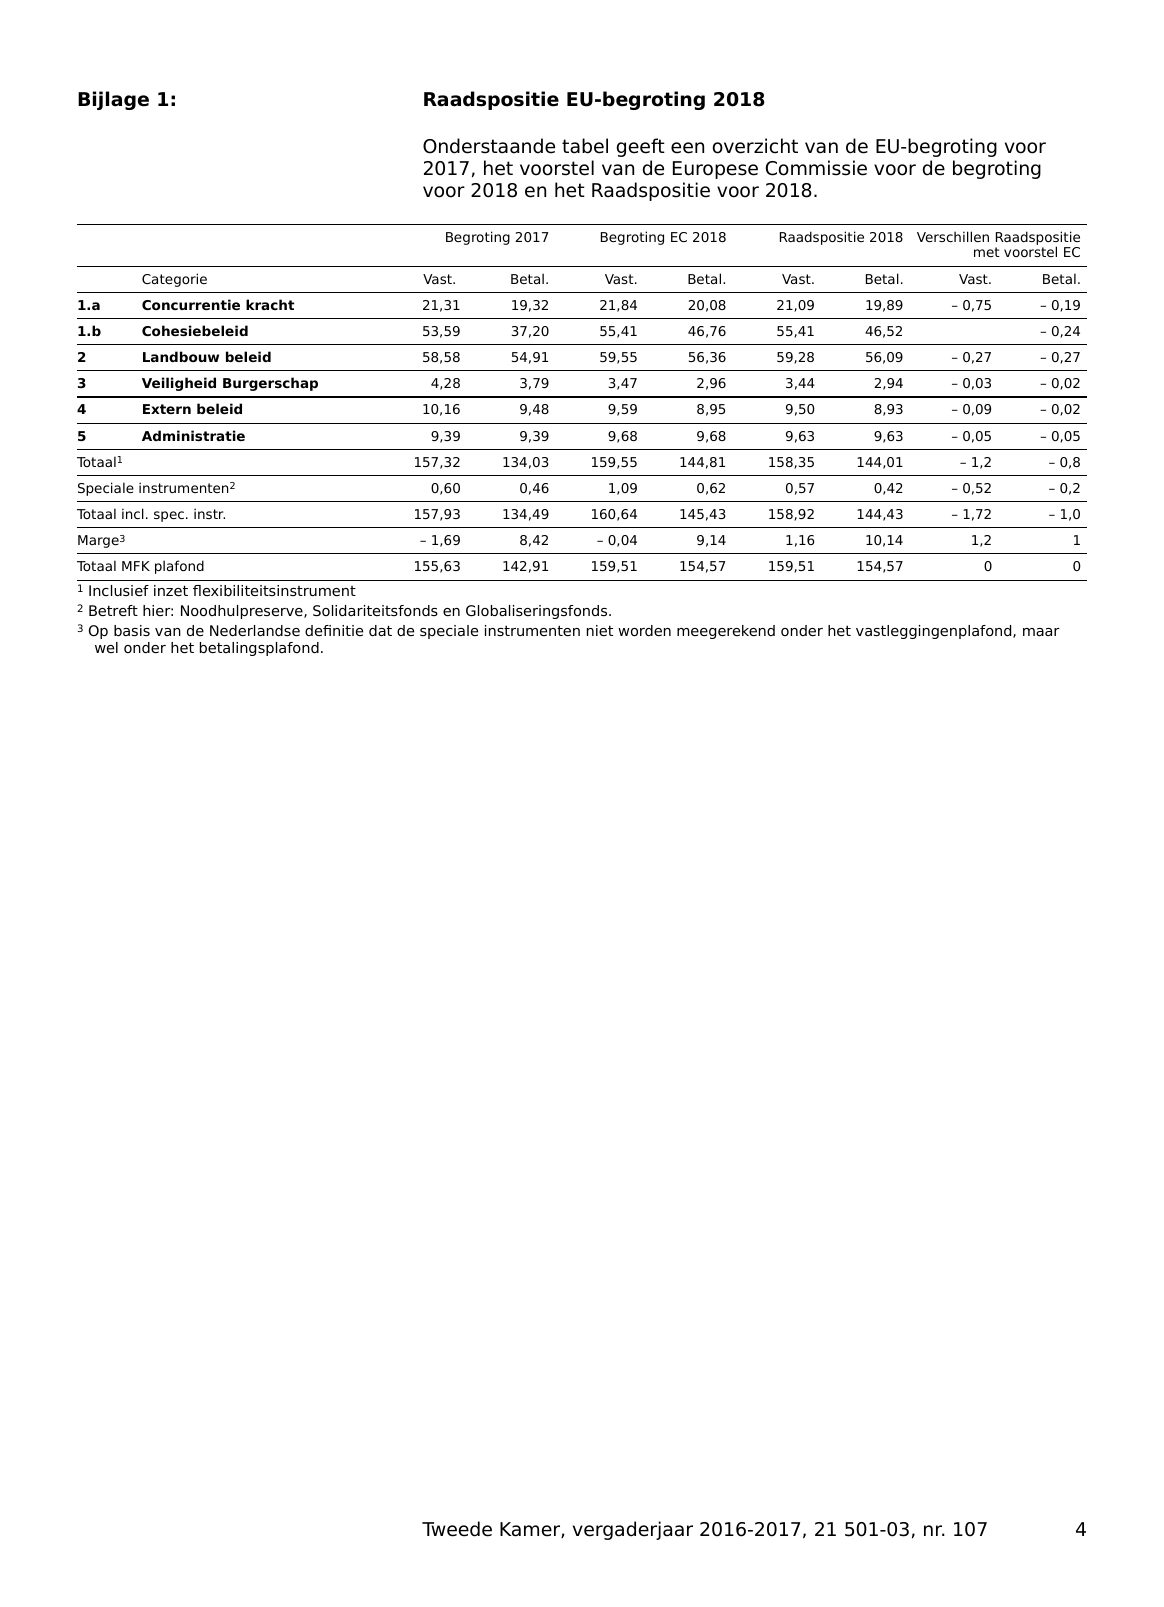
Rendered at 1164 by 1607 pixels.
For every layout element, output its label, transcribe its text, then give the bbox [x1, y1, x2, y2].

table_header [77, 225, 136, 266]
table_cell Vast. [909, 267, 998, 292]
subtitle Bijlage 1: Raadspositie EU-begroting 2018 [77, 89, 1087, 111]
table_cell – 0,27 [998, 345, 1087, 370]
table_cell 1,09 [555, 476, 644, 501]
table_cell 10,14 [821, 528, 909, 553]
table_cell 1 [998, 528, 1087, 553]
table_cell 159,51 [732, 554, 821, 579]
table_cell – 1,0 [998, 502, 1087, 527]
table_cell Marge3 [77, 528, 378, 553]
table_cell 9,39 [378, 424, 466, 449]
table_cell 55,41 [555, 319, 644, 344]
table_cell – 0,02 [998, 371, 1087, 396]
table_cell 134,03 [466, 450, 555, 475]
table_cell 144,43 [821, 502, 909, 527]
table_cell 159,51 [555, 554, 644, 579]
table_cell 1,16 [732, 528, 821, 553]
table_cell Veiligheid Burgerschap [136, 371, 378, 396]
table_cell 4 [77, 398, 136, 423]
table_cell 2 [77, 345, 136, 370]
table_cell Concurrentie kracht [136, 293, 378, 318]
table_cell Totaal incl. spec. instr. [77, 502, 378, 527]
table_cell Betal. [466, 267, 555, 292]
table_cell Cohesiebeleid [136, 319, 378, 344]
table_cell 1 Inclusief inzet flexibiliteitsinstrument 2 Betreft hier: Noodhulpreserve, Solidariteitsfonds en Globaliseringsfonds. 3 Op basis van de Nederlandse definitie dat de speciale instrumenten niet worden meegerekend onder het vastleggingenplafond, maar wel onder het betalingsplafond. [77, 581, 1087, 657]
table_cell – 0,52 [909, 476, 998, 501]
table_cell 9,14 [644, 528, 732, 553]
table_cell 158,35 [732, 450, 821, 475]
table_cell 0,62 [644, 476, 732, 501]
table_cell 56,09 [821, 345, 909, 370]
table_cell 158,92 [732, 502, 821, 527]
table_cell – 0,04 [555, 528, 644, 553]
table_cell – 0,02 [998, 398, 1087, 423]
table_cell 19,32 [466, 293, 555, 318]
table_cell 144,01 [821, 450, 909, 475]
table_cell 9,39 [466, 424, 555, 449]
table_cell 0,42 [821, 476, 909, 501]
table_cell 0,57 [732, 476, 821, 501]
table_cell 0,60 [378, 476, 466, 501]
table_cell Landbouw beleid [136, 345, 378, 370]
table_cell Categorie [136, 267, 378, 292]
table_cell Betal. [998, 267, 1087, 292]
table_cell 145,43 [644, 502, 732, 527]
table_cell 0 [909, 554, 998, 579]
table_cell 20,08 [644, 293, 732, 318]
table_cell 10,16 [378, 398, 466, 423]
table_cell – 1,72 [909, 502, 998, 527]
table_cell – 1,69 [378, 528, 466, 553]
table_cell 154,57 [644, 554, 732, 579]
table_cell 46,52 [821, 319, 909, 344]
table_cell [909, 319, 998, 344]
table_header Begroting EC 2018 [555, 225, 732, 266]
table_cell 8,42 [466, 528, 555, 553]
table_cell 142,91 [466, 554, 555, 579]
table_cell 1,2 [909, 528, 998, 553]
table_cell 55,41 [732, 319, 821, 344]
table_cell Vast. [555, 267, 644, 292]
table_cell 2,96 [644, 371, 732, 396]
table_cell 59,55 [555, 345, 644, 370]
table_cell 56,36 [644, 345, 732, 370]
table_cell 2,94 [821, 371, 909, 396]
table_cell 0 [998, 554, 1087, 579]
table_cell 9,68 [555, 424, 644, 449]
table_cell – 0,05 [998, 424, 1087, 449]
table_cell – 0,03 [909, 371, 998, 396]
table_cell – 1,2 [909, 450, 998, 475]
table_cell 9,63 [732, 424, 821, 449]
table_cell Vast. [378, 267, 466, 292]
table_cell 1.a [77, 293, 136, 318]
table_cell 8,95 [644, 398, 732, 423]
table_header Raadspositie 2018 [732, 225, 909, 266]
text Onderstaande tabel geeft een overzicht van de EU-begroting voor 2017, het voorstel van de Europese Commissie voor de begroting voor 2018 en het Raadspositie voor 2018. [422, 136, 1087, 202]
table_cell 157,32 [378, 450, 466, 475]
table_cell 134,49 [466, 502, 555, 527]
table_cell 1.b [77, 319, 136, 344]
table_cell 8,93 [821, 398, 909, 423]
table_cell 155,63 [378, 554, 466, 579]
table_header Begroting 2017 [378, 225, 555, 266]
table_header [136, 225, 378, 266]
table_cell 46,76 [644, 319, 732, 344]
table_cell 9,68 [644, 424, 732, 449]
table_cell 157,93 [378, 502, 466, 527]
table_cell 58,58 [378, 345, 466, 370]
table_cell Totaal MFK plafond [77, 554, 378, 579]
table_cell 9,48 [466, 398, 555, 423]
table_header Verschillen Raadspositie met voorstel EC [909, 225, 1087, 266]
table_cell – 0,2 [998, 476, 1087, 501]
table_cell Betal. [644, 267, 732, 292]
table_cell 160,64 [555, 502, 644, 527]
table_cell 21,31 [378, 293, 466, 318]
table_cell – 0,8 [998, 450, 1087, 475]
table_cell 19,89 [821, 293, 909, 318]
table_cell 21,09 [732, 293, 821, 318]
table_cell 3 [77, 371, 136, 396]
table_cell – 0,24 [998, 319, 1087, 344]
table_cell 53,59 [378, 319, 466, 344]
table_cell 37,20 [466, 319, 555, 344]
table_cell 144,81 [644, 450, 732, 475]
table_cell Betal. [821, 267, 909, 292]
table_cell 154,57 [821, 554, 909, 579]
table_cell Speciale instrumenten2 [77, 476, 378, 501]
table_cell 159,55 [555, 450, 644, 475]
table_cell 9,63 [821, 424, 909, 449]
table_cell Extern beleid [136, 398, 378, 423]
table_cell 3,47 [555, 371, 644, 396]
table_cell Totaal1 [77, 450, 378, 475]
table_cell 4,28 [378, 371, 466, 396]
table_cell [77, 267, 136, 292]
table_cell Vast. [732, 267, 821, 292]
table_cell 59,28 [732, 345, 821, 370]
table_cell Administratie [136, 424, 378, 449]
table_cell 9,50 [732, 398, 821, 423]
table_cell 9,59 [555, 398, 644, 423]
table_cell 54,91 [466, 345, 555, 370]
table_cell – 0,05 [909, 424, 998, 449]
table_cell 3,79 [466, 371, 555, 396]
table_cell – 0,19 [998, 293, 1087, 318]
table_cell 3,44 [732, 371, 821, 396]
table_cell – 0,27 [909, 345, 998, 370]
table_cell 0,46 [466, 476, 555, 501]
table_cell 5 [77, 424, 136, 449]
table_cell – 0,75 [909, 293, 998, 318]
table_cell 21,84 [555, 293, 644, 318]
table_cell – 0,09 [909, 398, 998, 423]
